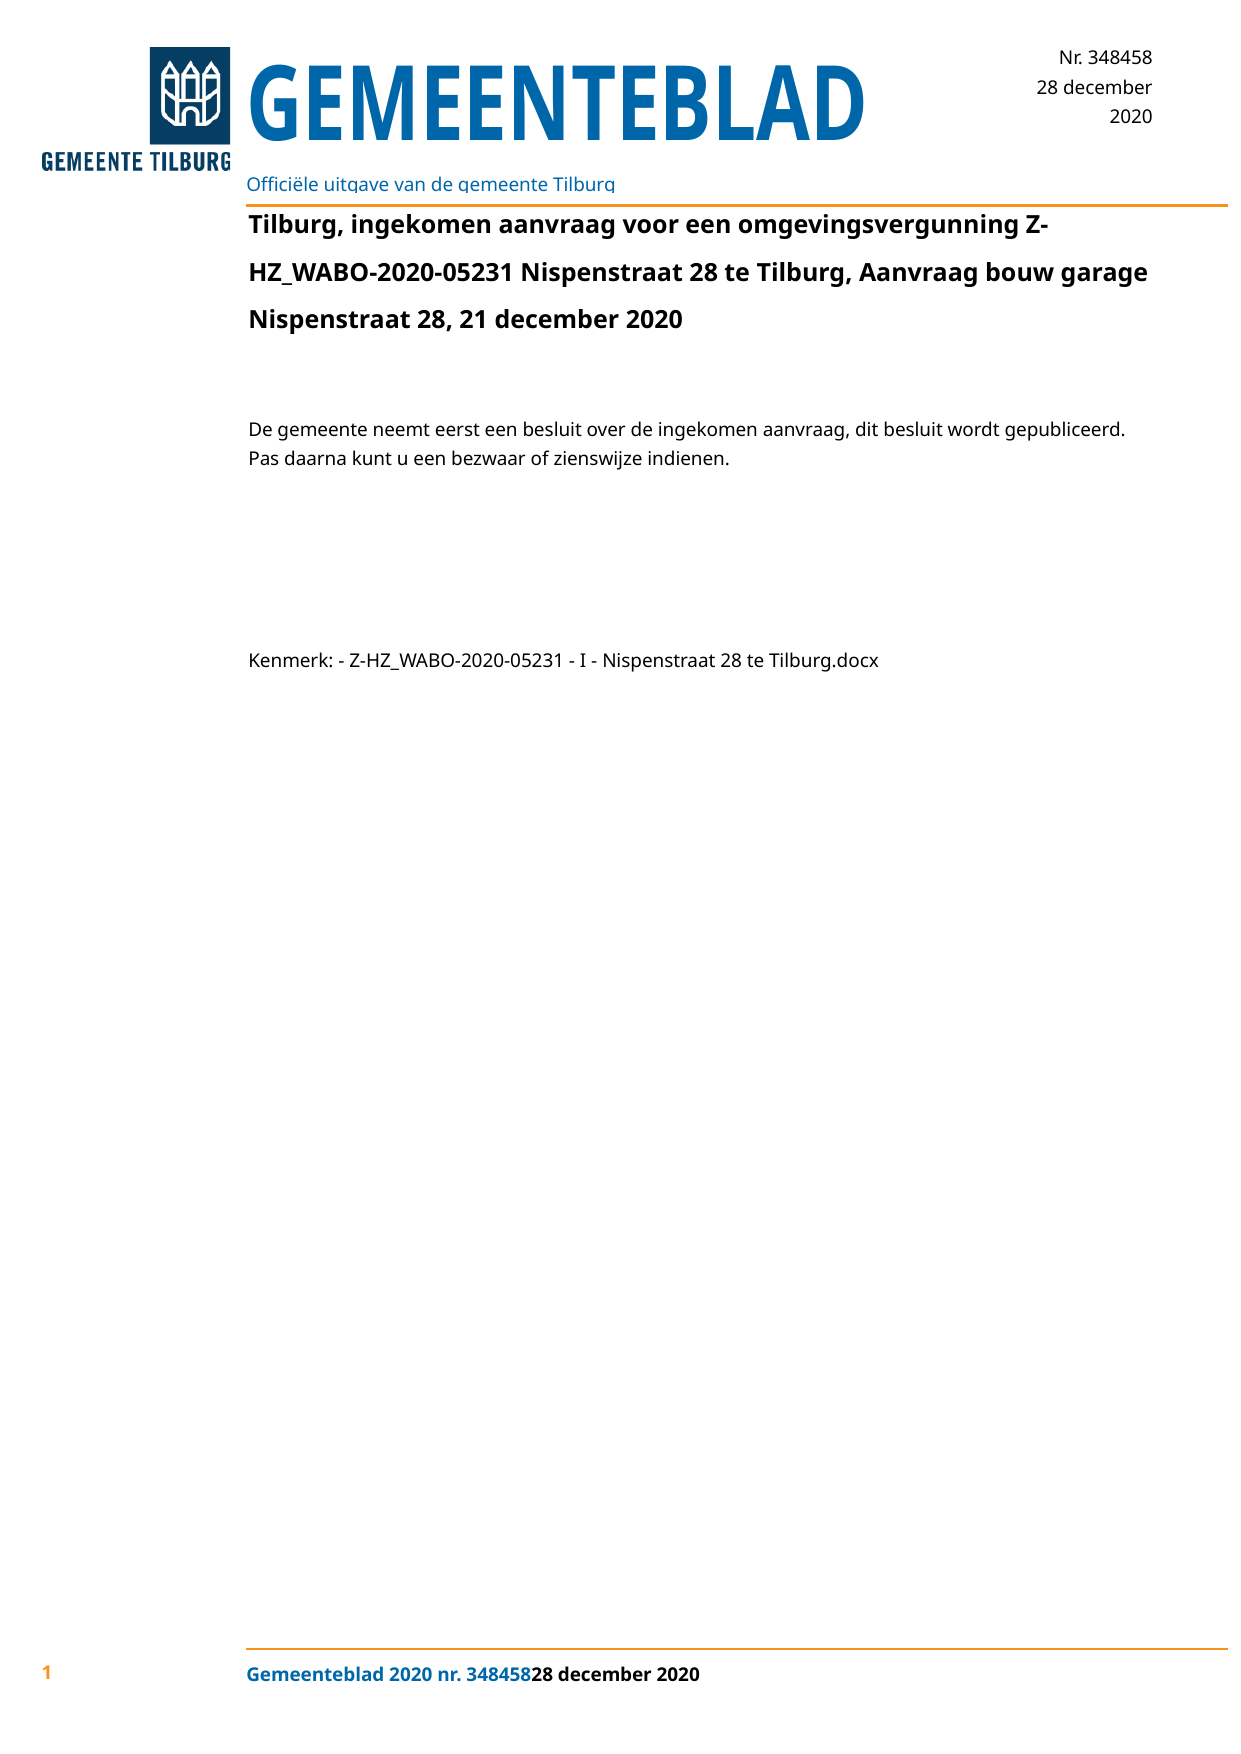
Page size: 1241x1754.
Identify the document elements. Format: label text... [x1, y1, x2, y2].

text Tilburg, ingekomen aanvraag voor een omgevingsvergunning Z-HZ_WABO-2020-05231 Nispenstraat 28 te Tilburg, Aanvraag bouw garage Nispenstraat 28, 21 december 2020 [248, 207, 1152, 336]
text Kenmerk: - Z-HZ_WABO-2020-05231 - I - Nispenstraat 28 te Tilburg.docx [248, 647, 1152, 673]
picture [41, 47, 231, 172]
text De gemeente neemt eerst een besluit over de ingekomen aanvraag, dit besluit wordt gepubliceerd. Pas daarna kunt u een bezwaar of zienswijze indienen. [248, 416, 1152, 471]
